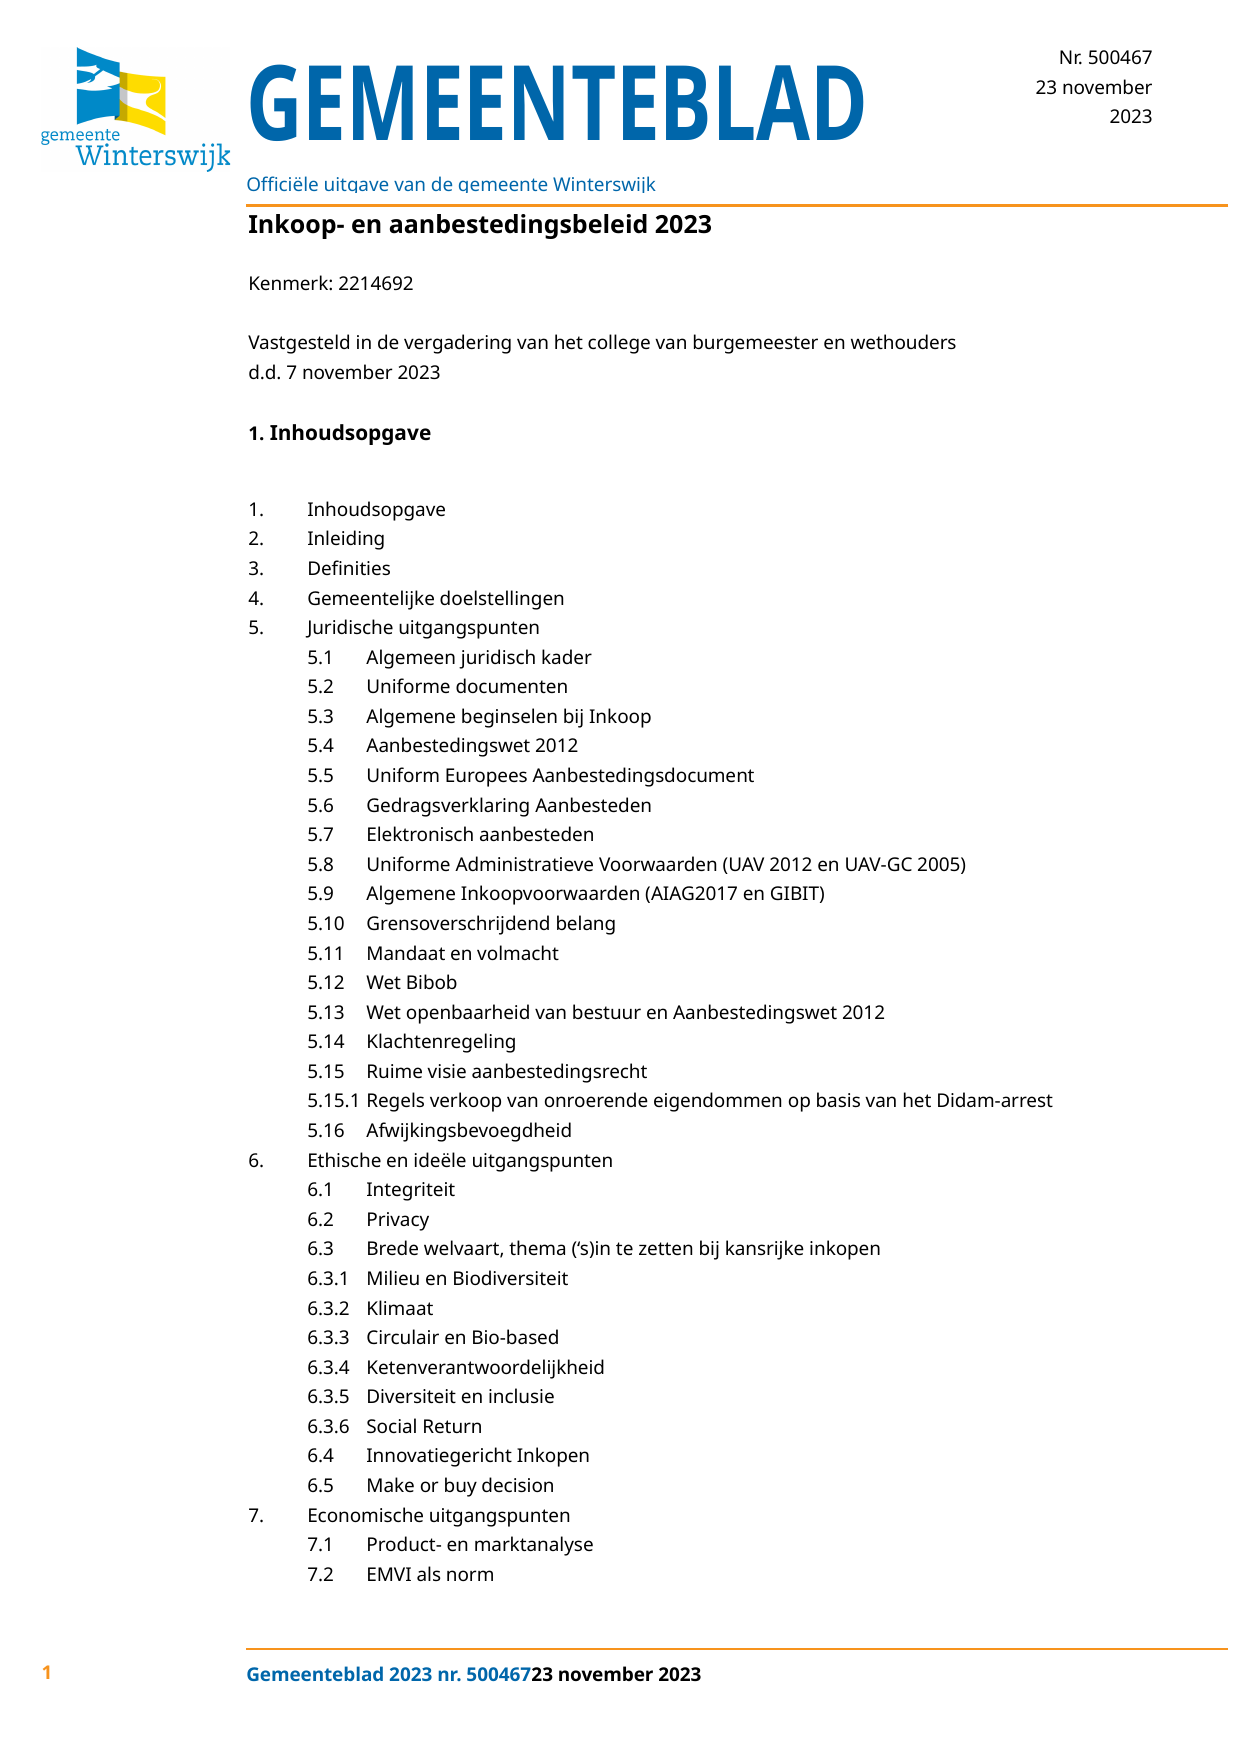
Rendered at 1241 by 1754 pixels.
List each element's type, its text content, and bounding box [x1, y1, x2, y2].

text Inkoop- en aanbestedingsbeleid 2023 [248, 207, 1152, 241]
list Brede welvaart, thema (‘s)in te zetten bij kansrijke inkopen [307, 1236, 1152, 1261]
list Aanbestedingswet 2012 [307, 733, 1152, 758]
list Grensoverschrijdend belang [307, 910, 1152, 936]
list Make or buy decision [307, 1472, 1152, 1498]
list Klachtenregeling [307, 1028, 1152, 1054]
list Diversiteit en inclusie [307, 1383, 1152, 1409]
picture [41, 47, 231, 172]
list Ethische en ideële uitgangspunten [248, 1147, 1152, 1172]
list Algemene Inkoopvoorwaarden (AIAG2017 en GIBIT) [307, 881, 1152, 906]
list Ketenverantwoordelijkheid [307, 1354, 1152, 1379]
list Integriteit [307, 1176, 1152, 1202]
list Privacy [307, 1206, 1152, 1232]
list Product- en marktanalyse [307, 1531, 1152, 1557]
list Mandaat en volmacht [307, 940, 1152, 965]
text Vastgesteld in de vergadering van het college van burgemeester en wethouders [248, 329, 1152, 355]
list Economische uitgangspunten [248, 1502, 1152, 1527]
list Milieu en Biodiversiteit [307, 1265, 1152, 1291]
list Juridische uitgangspunten [248, 614, 1152, 640]
list Regels verkoop van onroerende eigendommen op basis van het Didam-arrest [307, 1088, 1152, 1113]
list Innovatiegericht Inkopen [307, 1443, 1152, 1468]
list Uniforme Administratieve Voorwaarden (UAV 2012 en UAV-GC 2005) [307, 851, 1152, 877]
list Wet Bibob [307, 969, 1152, 995]
list Uniforme documenten [307, 673, 1152, 699]
list Algemeen juridisch kader [307, 644, 1152, 669]
list Gemeentelijke doelstellingen [248, 585, 1152, 610]
text d.d. 7 november 2023 [248, 359, 1152, 385]
list Circulair en Bio-based [307, 1324, 1152, 1350]
list Ruime visie aanbestedingsrecht [307, 1058, 1152, 1084]
list Inhoudsopgave [248, 496, 1152, 522]
list Definities [248, 555, 1152, 581]
list Social Return [307, 1413, 1152, 1439]
list Elektronisch aanbesteden [307, 821, 1152, 847]
list Uniform Europees Aanbestedingsdocument [307, 762, 1152, 788]
text 1. Inhoudsopgave [248, 418, 1152, 447]
list Klimaat [307, 1295, 1152, 1320]
list Wet openbaarheid van bestuur en Aanbestedingswet 2012 [307, 999, 1152, 1024]
text Kenmerk: 2214692 [248, 270, 1152, 296]
picture [225, 153, 231, 162]
list Algemene beginselen bij Inkoop [307, 703, 1152, 729]
list EMVI als norm [307, 1561, 1152, 1587]
list Gedragsverklaring Aanbesteden [307, 792, 1152, 817]
list Inleiding [248, 526, 1152, 551]
list Afwijkingsbevoegdheid [307, 1117, 1152, 1143]
